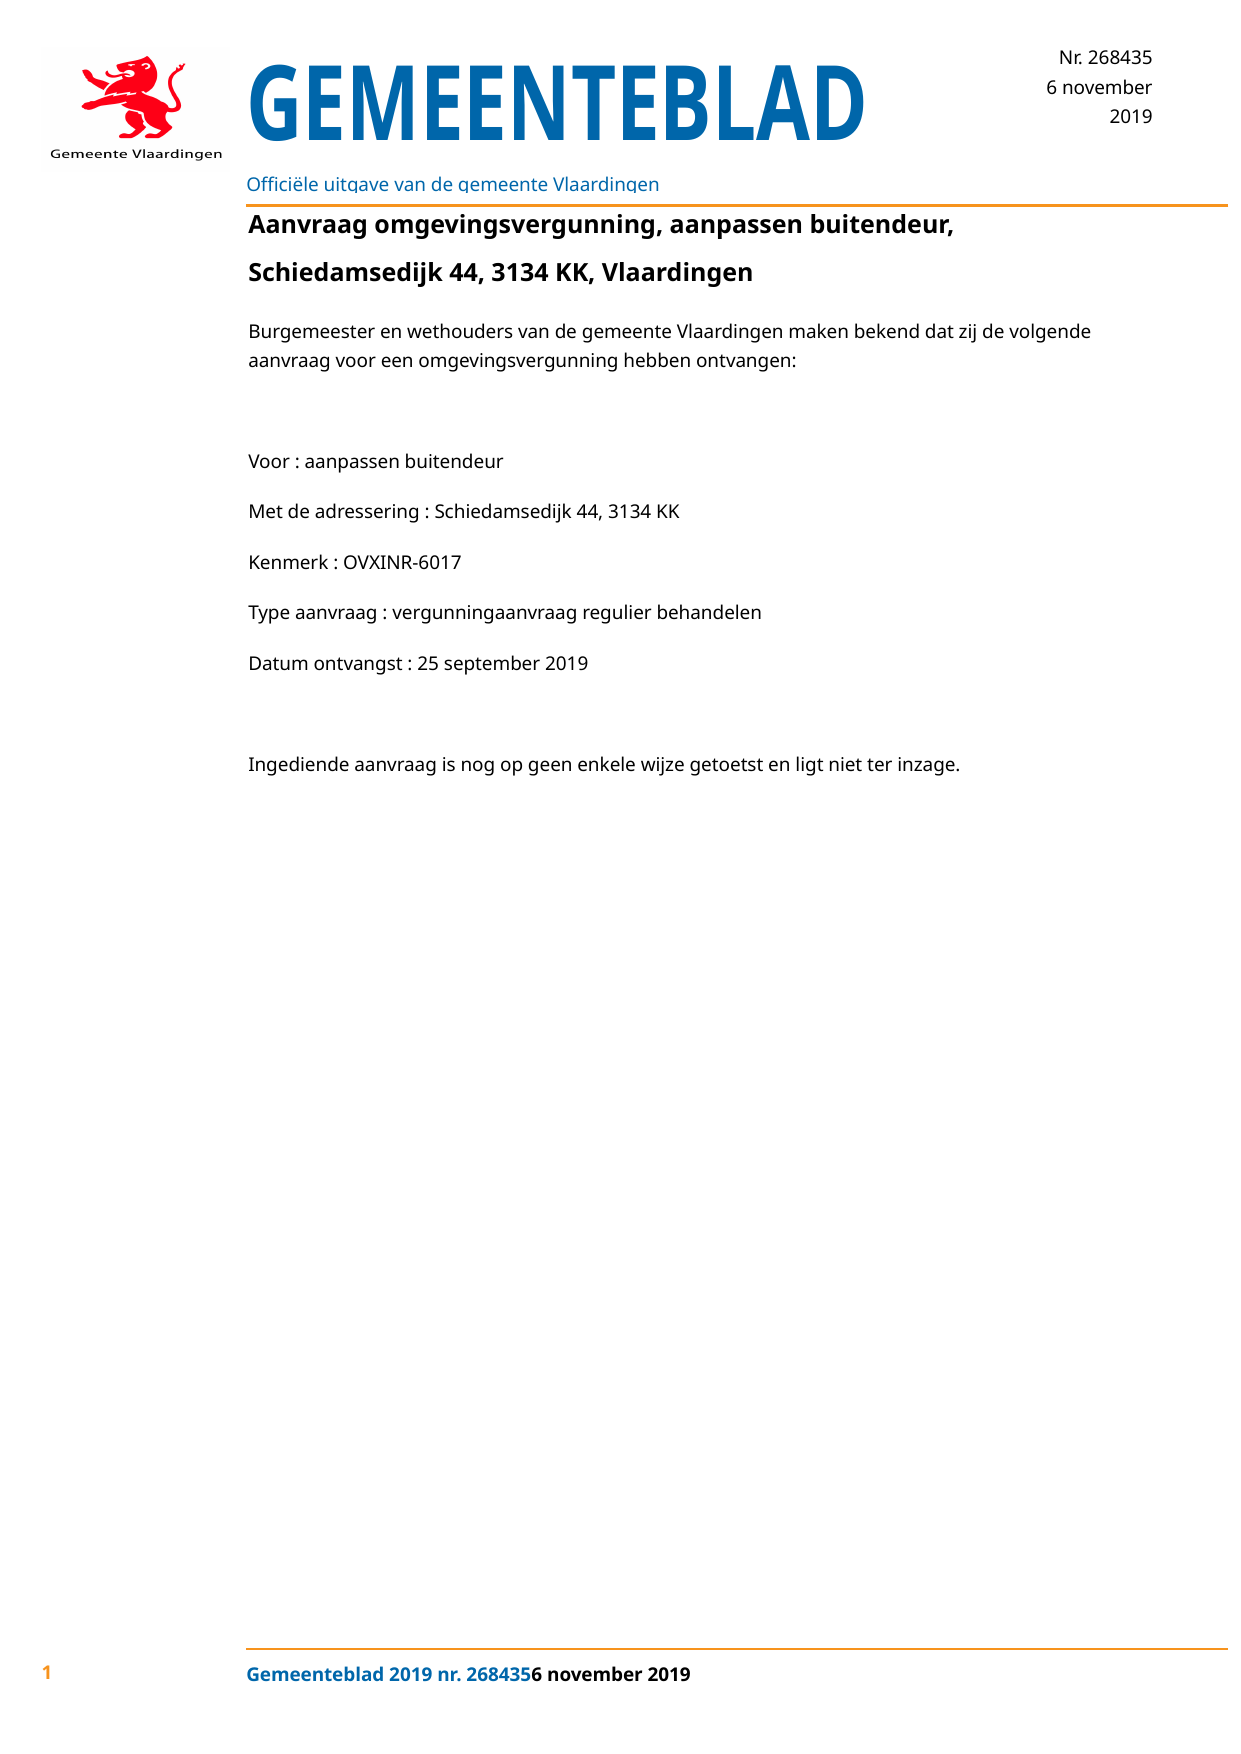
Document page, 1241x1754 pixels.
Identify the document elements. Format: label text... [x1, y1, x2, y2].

picture [41, 47, 231, 172]
text Ingediende aanvraag is nog op geen enkele wijze getoetst en ligt niet ter inzage. [248, 751, 1152, 777]
text Datum ontvangst : 25 september 2019 [248, 650, 1152, 676]
text Voor : aanpassen buitendeur [248, 448, 1152, 474]
text Burgemeester en wethouders van de gemeente Vlaardingen maken bekend dat zij de volgende aanvraag voor een omgevingsvergunning hebben ontvangen: [248, 318, 1152, 373]
text Type aanvraag : vergunningaanvraag regulier behandelen [248, 599, 1152, 625]
text Aanvraag omgevingsvergunning, aanpassen buitendeur, Schiedamsedijk 44, 3134 KK, Vlaardingen [248, 207, 1152, 288]
text Kenmerk : OVXINR-6017 [248, 549, 1152, 575]
text Met de adressering : Schiedamsedijk 44, 3134 KK [248, 499, 1152, 524]
